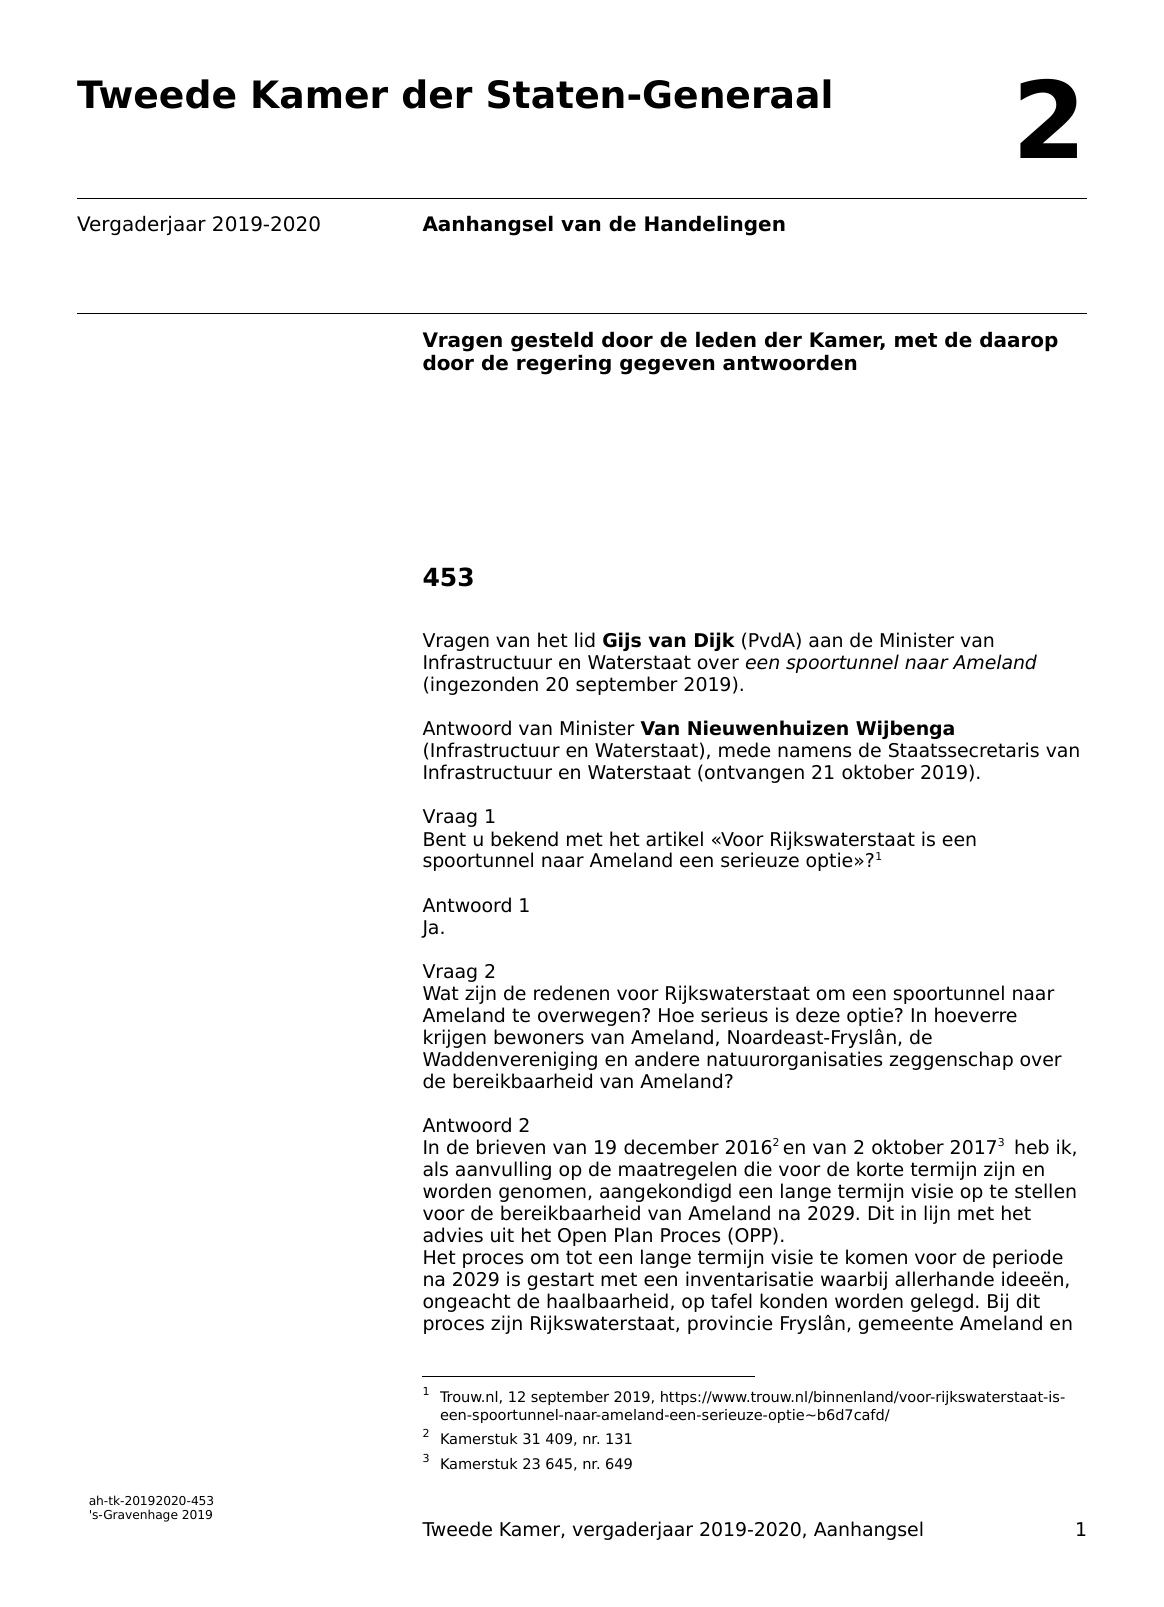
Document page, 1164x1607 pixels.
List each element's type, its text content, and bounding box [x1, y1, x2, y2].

text Vraag 1 [422, 806, 1087, 828]
text Kamerstuk 23 645, nr. 649 [422, 1452, 1087, 1474]
text Wat zijn de redenen voor Rijkswaterstaat om een spoortunnel naar Ameland te overwegen? Hoe serieus is deze optie? In hoeverre krijgen bewoners van Ameland, Noardeast-Fryslân, de Waddenvereniging en andere natuurorganisaties zeggenschap over de bereikbaarheid van Ameland? [422, 983, 1087, 1093]
text Ja. [422, 917, 1087, 938]
text Vragen van het lid Gijs van Dijk (PvdA) aan de Minister van Infrastructuur en Waterstaat over een spoortunnel naar Ameland (ingezonden 20 september 2019). [422, 630, 1087, 696]
table_cell Vergaderjaar 2019-2020 [77, 199, 422, 313]
text Het proces om tot een lange termijn visie te komen voor de periode na 2029 is gestart met een inventarisatie waarbij allerhande ideeën, ongeacht de haalbaarheid, op tafel konden worden gelegd. Bij dit proces zijn Rijkswaterstaat, provincie Fryslân, gemeente Ameland en [422, 1247, 1087, 1334]
text Antwoord 1 [422, 894, 1087, 917]
text ah-tk-20192020-453 [88, 1494, 323, 1508]
table_cell Aanhangsel van de Handelingen [422, 199, 1087, 313]
text In de brieven van 19 december 2016en van 2 oktober 2017 heb ik, als aanvulling op de maatregelen die voor de korte termijn zijn en worden genomen, aangekondigd een lange termijn visie op te stellen voor de bereikbaarheid van Ameland na 2029. Dit in lijn met het advies uit het Open Plan Proces (OPP). [422, 1137, 1087, 1247]
text 453 [422, 563, 1087, 592]
text Antwoord 2 [422, 1115, 1087, 1137]
text Trouw.nl, 12 september 2019, https://www.trouw.nl/binnenland/voor-rijkswaterstaat-is-een-spoortunnel-naar-ameland-een-serieuze-optie~b6d7cafd/ [422, 1385, 1087, 1424]
text 's-Gravenhage 2019 [88, 1508, 323, 1522]
table_cell [77, 314, 422, 375]
text Bent u bekend met het artikel «Voor Rijkswaterstaat is een spoortunnel naar Ameland een serieuze optie»? [422, 828, 1087, 872]
text Vraag 2 [422, 961, 1087, 983]
table_cell Vragen gesteld door de leden der Kamer, met de daarop door de regering gegeven antwoorden [422, 314, 1087, 375]
table_header Tweede Kamer der Staten-Generaal [77, 59, 886, 198]
text Antwoord van Minister Van Nieuwenhuizen Wijbenga (Infrastructuur en Waterstaat), mede namens de Staatssecretaris van Infrastructuur en Waterstaat (ontvangen 21 oktober 2019). [422, 718, 1087, 784]
table_header 2 [886, 59, 1087, 198]
text Kamerstuk 31 409, nr. 131 [422, 1427, 1087, 1449]
